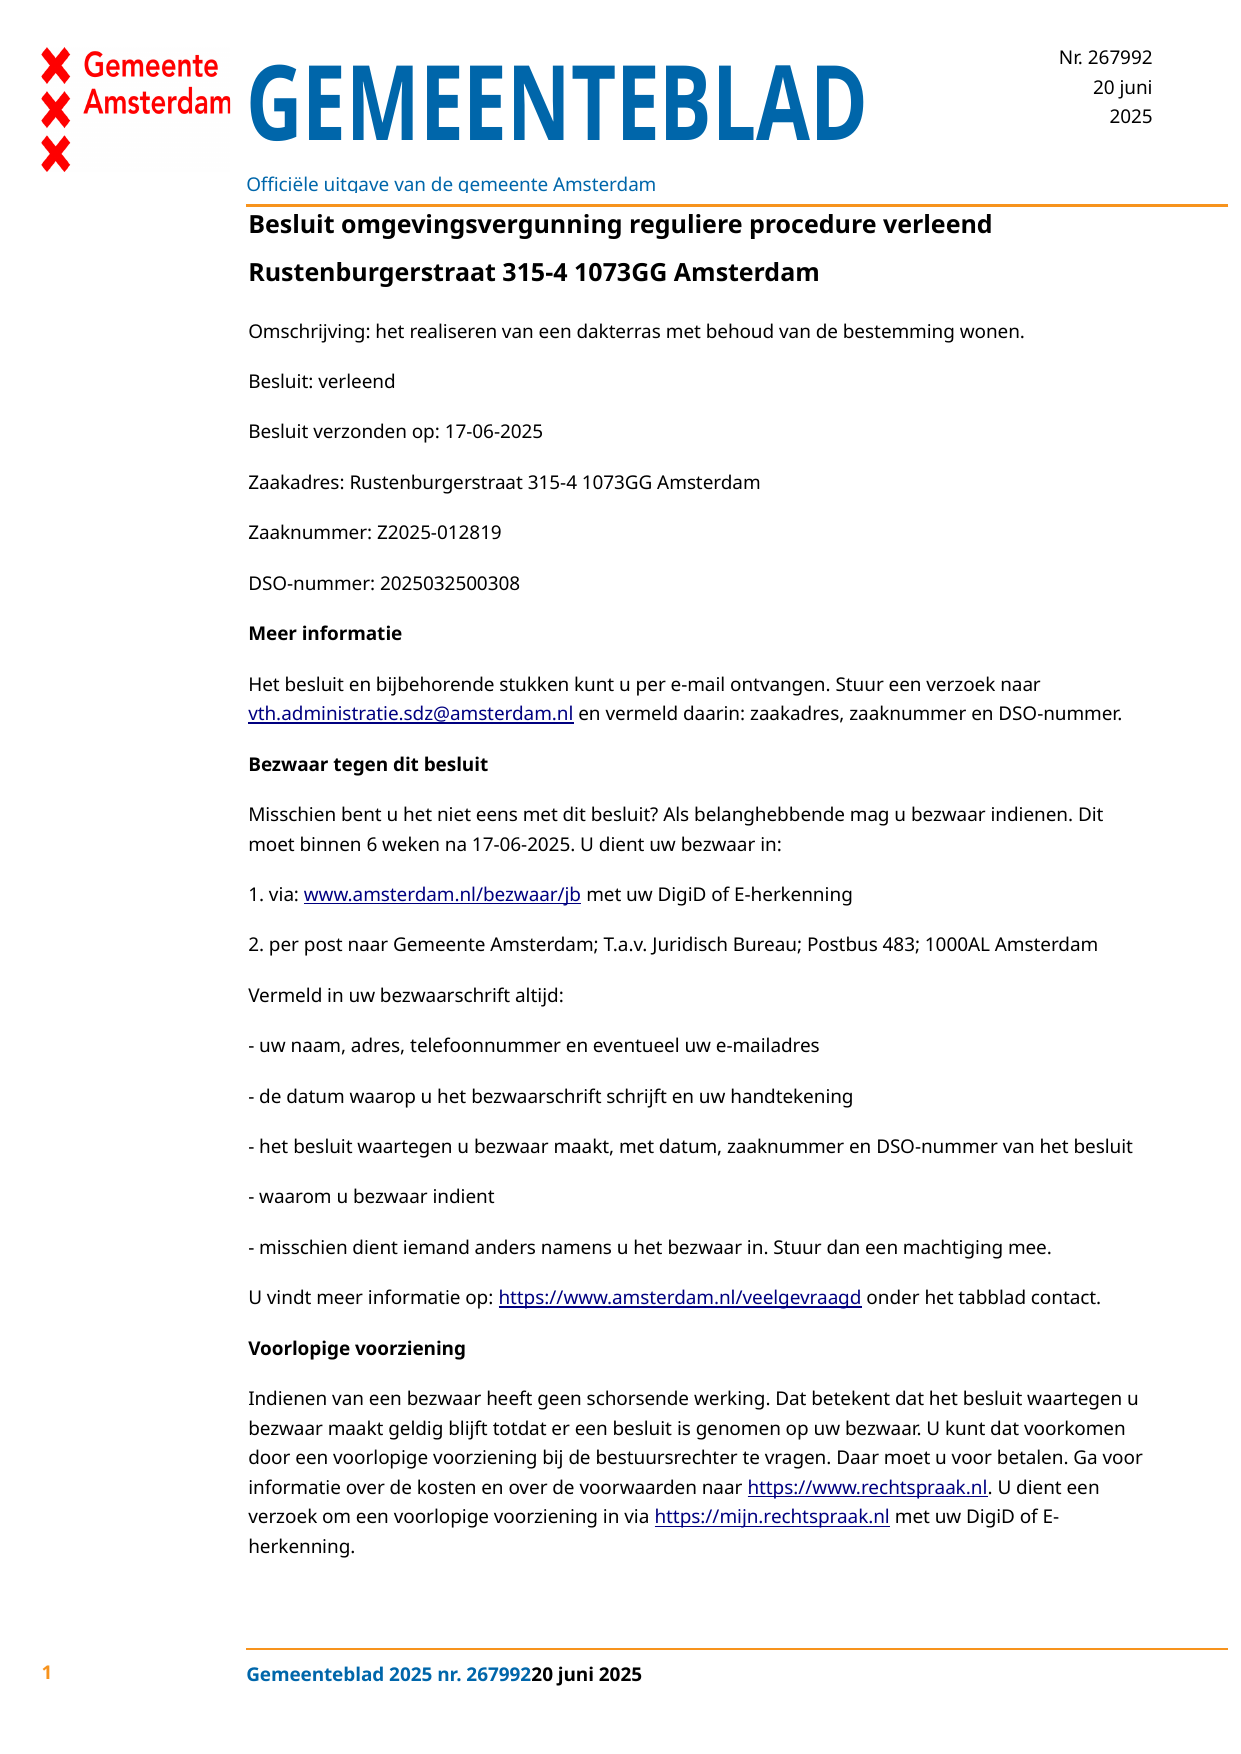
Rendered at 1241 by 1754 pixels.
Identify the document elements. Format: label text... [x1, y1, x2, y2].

text Bezwaar tegen dit besluit [248, 751, 1152, 777]
text 1. via: www.amsterdam.nl/bezwaar/jb met uw DigiD of E-herkenning [248, 881, 1152, 907]
text Zaaknummer: Z2025-012819 [248, 519, 1152, 545]
text Indienen van een bezwaar heeft geen schorsende werking. Dat betekent dat het besluit waartegen u bezwaar maakt geldig blijft totdat er een besluit is genomen op uw bezwaar. U kunt dat voorkomen door een voorlopige voorziening bij de bestuursrechter te vragen. Daar moet u voor betalen. Ga voor informatie over de kosten en over de voorwaarden naar https://www.rechtspraak.nl. U dient een verzoek om een voorlopige voorziening in via https://mijn.rechtspraak.nl met uw DigiD of E-herkenning. [248, 1385, 1152, 1559]
text Meer informatie [248, 620, 1152, 646]
text 2. per post naar Gemeente Amsterdam; T.a.v. Juridisch Bureau; Postbus 483; 1000AL Amsterdam [248, 932, 1152, 957]
text Besluit: verleend [248, 368, 1152, 394]
text Zaakadres: Rustenburgerstraat 315-4 1073GG Amsterdam [248, 469, 1152, 495]
text - de datum waarop u het bezwaarschrift schrijft en uw handtekening [248, 1083, 1152, 1109]
text DSO-nummer: 2025032500308 [248, 570, 1152, 596]
text - uw naam, adres, telefoonnummer en eventueel uw e-mailadres [248, 1032, 1152, 1058]
text Besluit omgevingsvergunning reguliere procedure verleend Rustenburgerstraat 315-4 1073GG Amsterdam [248, 207, 1152, 288]
text - misschien dient iemand anders namens u het bezwaar in. Stuur dan een machtiging mee. [248, 1234, 1152, 1260]
picture [41, 47, 231, 172]
text - het besluit waartegen u bezwaar maakt, met datum, zaaknummer en DSO-nummer van het besluit [248, 1133, 1152, 1159]
text Het besluit en bijbehorende stukken kunt u per e-mail ontvangen. Stuur een verzoek naar vth.administratie.sdz@amsterdam.nl en vermeld daarin: zaakadres, zaaknummer en DSO-nummer. [248, 671, 1152, 726]
text Voorlopige voorziening [248, 1335, 1152, 1361]
text U vindt meer informatie op: https://www.amsterdam.nl/veelgevraagd onder het tabblad contact. [248, 1284, 1152, 1310]
text Omschrijving: het realiseren van een dakterras met behoud van de bestemming wonen. [248, 318, 1152, 344]
text Misschien bent u het niet eens met dit besluit? Als belanghebbende mag u bezwaar indienen. Dit moet binnen 6 weken na 17-06-2025. U dient uw bezwaar in: [248, 801, 1152, 857]
text - waarom u bezwaar indient [248, 1184, 1152, 1209]
text Vermeld in uw bezwaarschrift altijd: [248, 982, 1152, 1008]
text Besluit verzonden op: 17-06-2025 [248, 419, 1152, 444]
